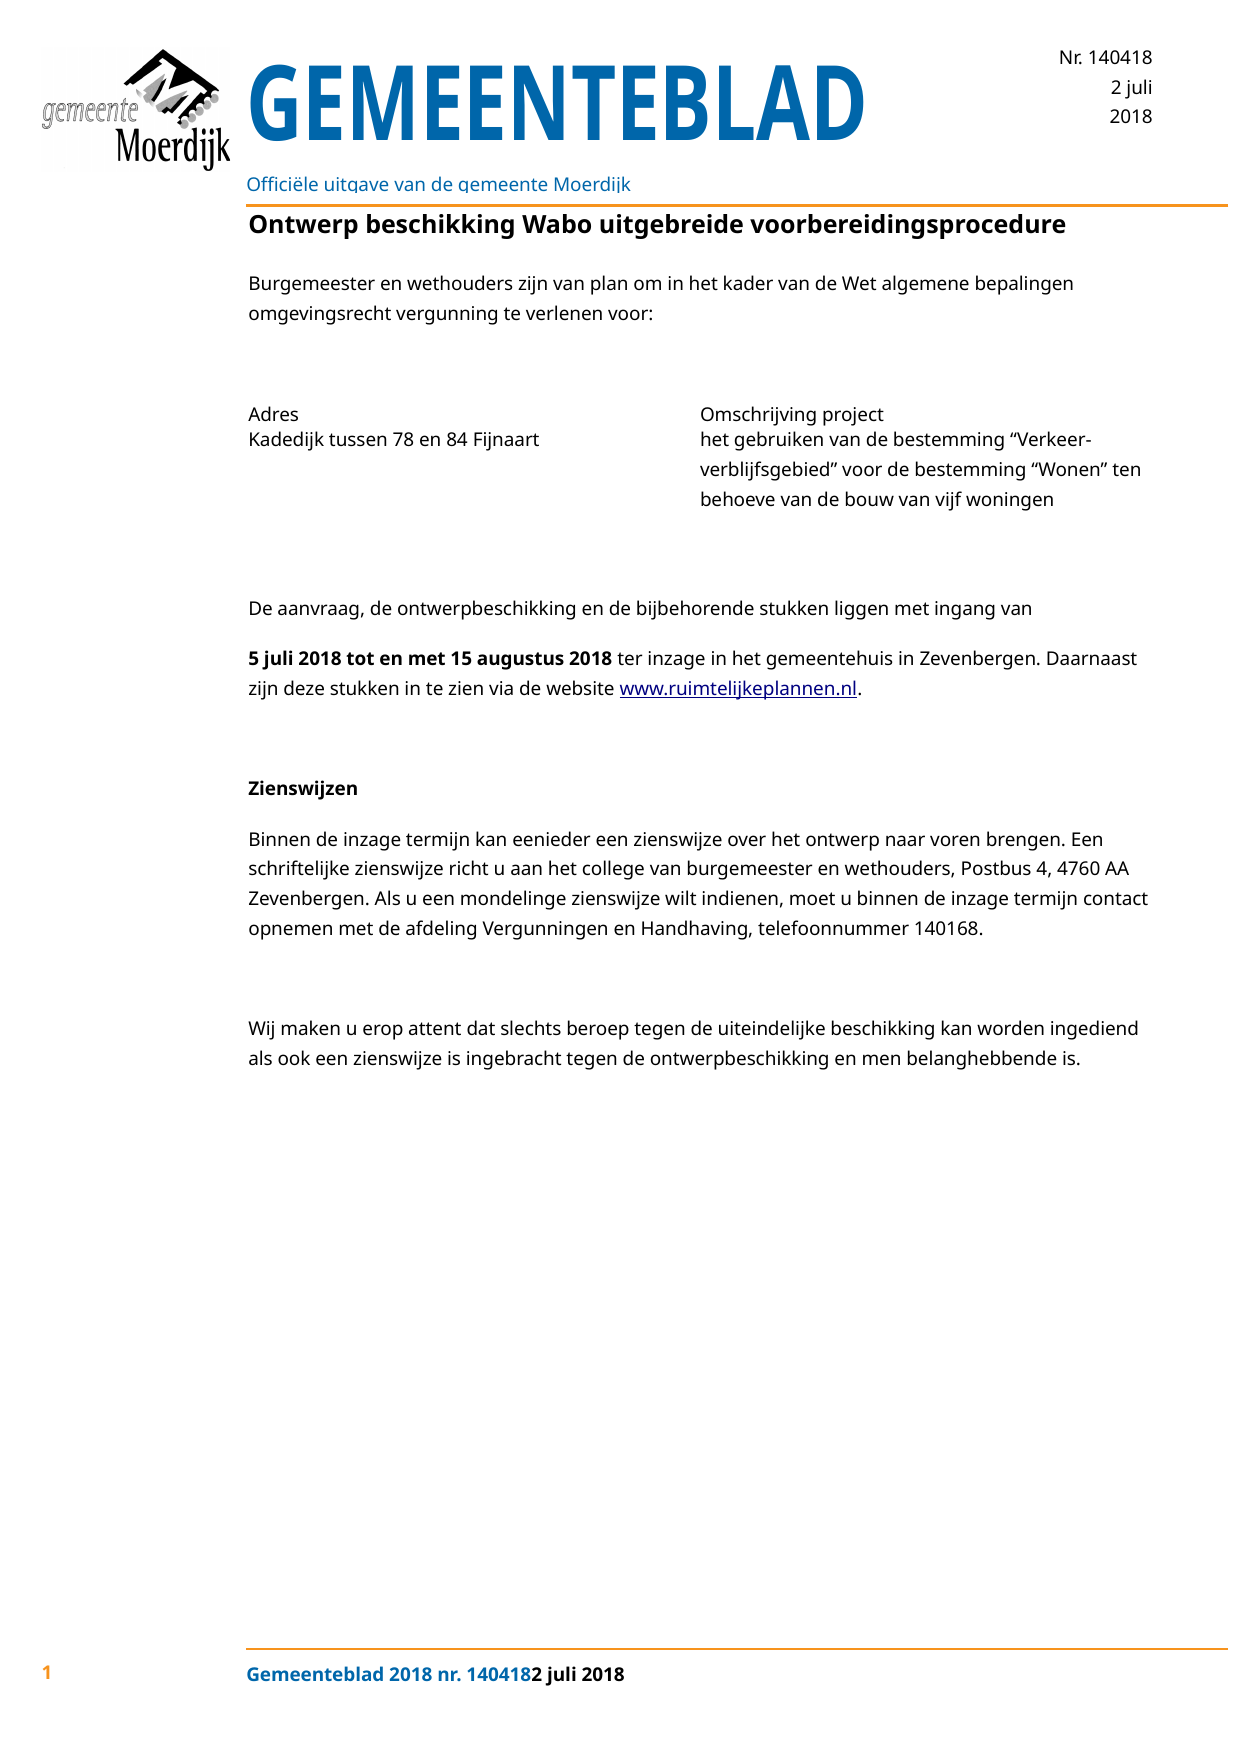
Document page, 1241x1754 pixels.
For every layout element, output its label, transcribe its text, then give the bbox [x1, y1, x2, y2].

text Zienswijzen [248, 776, 1152, 801]
table_cell het gebruiken van de bestemming “Verkeer- verblijfsgebied” voor de bestemming “Wonen” ten behoeve van de bouw van vijf woningen [700, 427, 1152, 541]
text Ontwerp beschikking Wabo uitgebreide voorbereidingsprocedure [248, 207, 1152, 241]
table_header Omschrijving project [700, 401, 1152, 427]
table_header Adres [248, 401, 700, 427]
text Binnen de inzage termijn kan eenieder een zienswijze over het ontwerp naar voren brengen. Een schriftelijke zienswijze richt u aan het college van burgemeester en wethouders, Postbus 4, 4760 AA Zevenbergen. Als u een mondelinge zienswijze wilt indienen, moet u binnen de inzage termijn contact opnemen met de afdeling Vergunningen en Handhaving, telefoonnummer 140168. [248, 826, 1152, 940]
table_cell Kadedijk tussen 78 en 84 Fijnaart [248, 427, 700, 541]
text Burgemeester en wethouders zijn van plan om in het kader van de Wet algemene bepalingen omgevingsrecht vergunning te verlenen voor: [248, 270, 1152, 326]
text 5 juli 2018 tot en met 15 augustus 2018 ter inzage in het gemeentehuis in Zevenbergen. Daarnaast zijn deze stukken in te zien via de website www.ruimtelijkeplannen.nl. [248, 645, 1152, 700]
text De aanvraag, de ontwerpbeschikking en de bijbehorende stukken liggen met ingang van [248, 595, 1152, 620]
picture [41, 47, 231, 172]
text Wij maken u erop attent dat slechts beroep tegen de uiteindelijke beschikking kan worden ingediend als ook een zienswijze is ingebracht tegen de ontwerpbeschikking en men belanghebbende is. [248, 1016, 1152, 1071]
